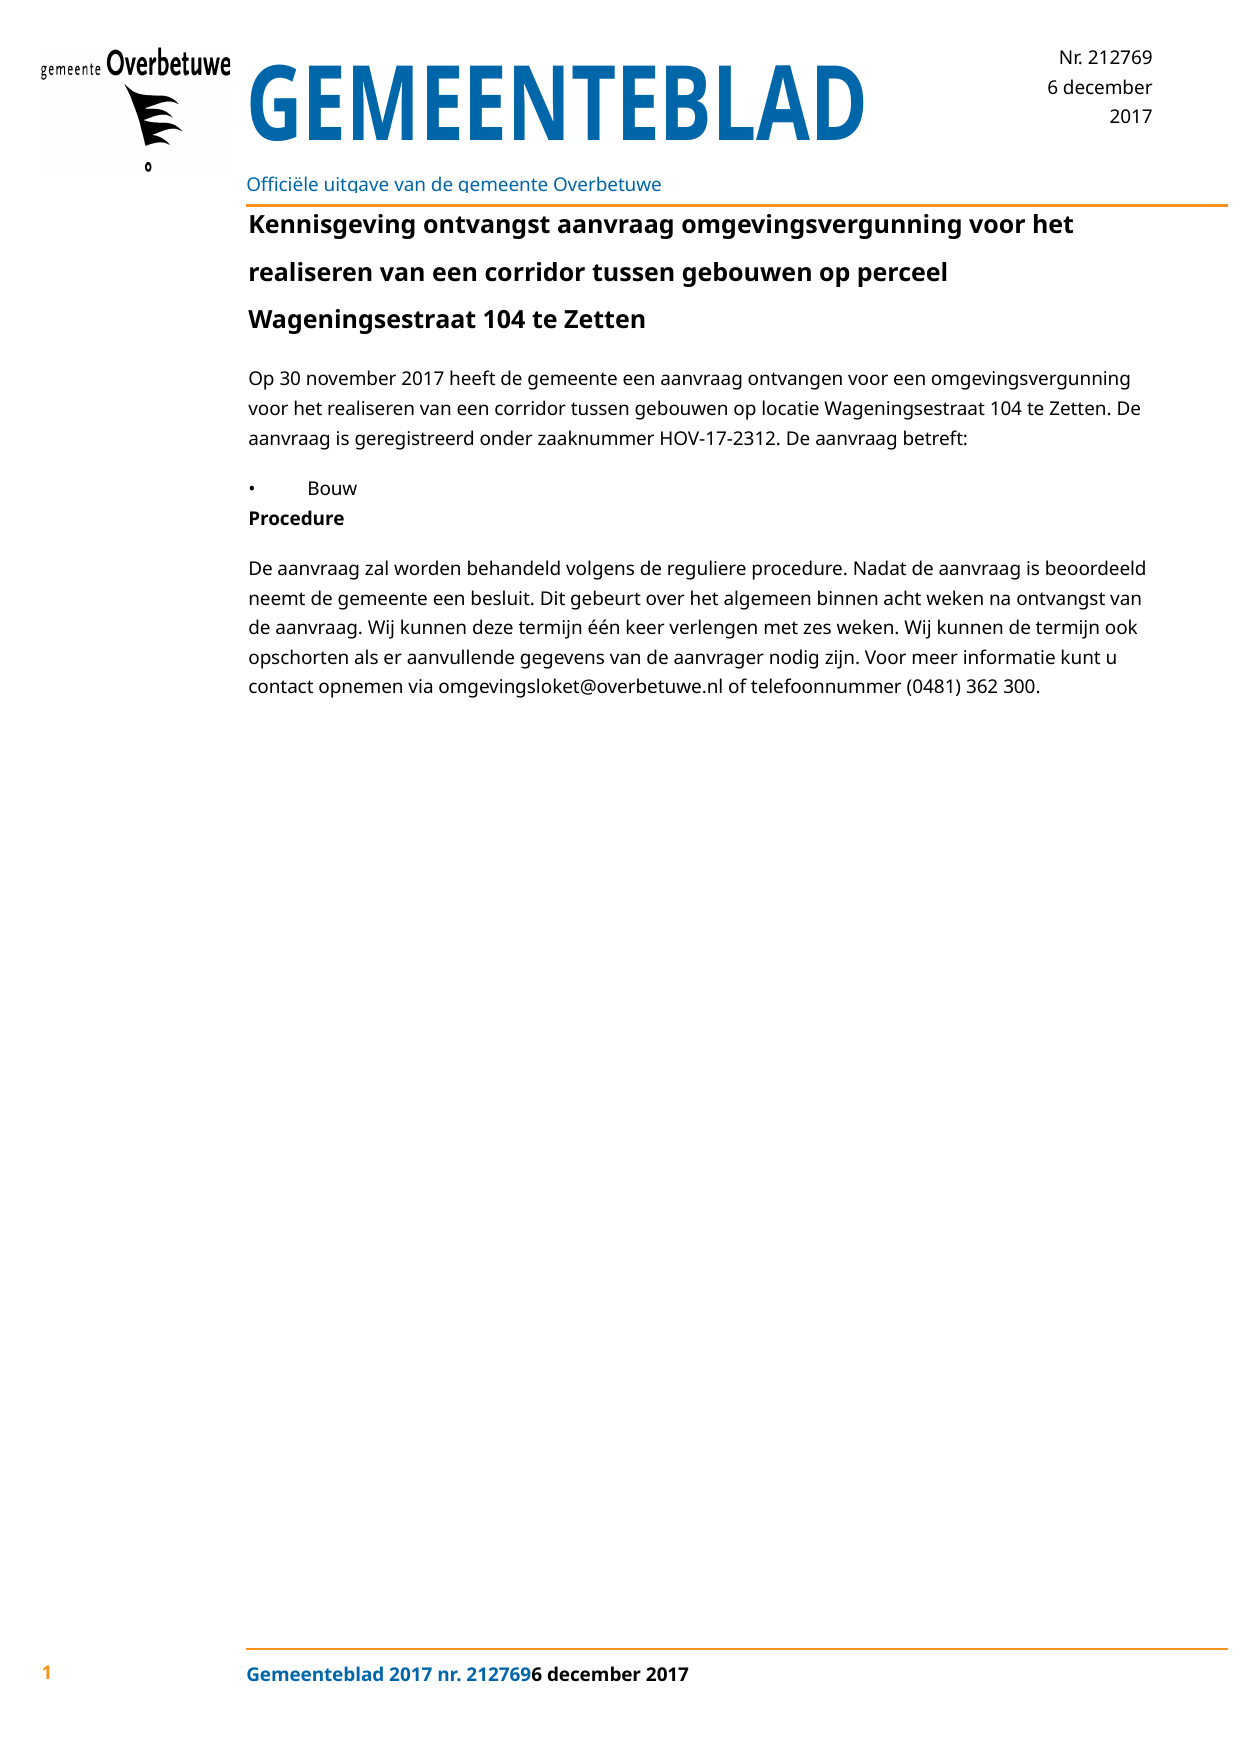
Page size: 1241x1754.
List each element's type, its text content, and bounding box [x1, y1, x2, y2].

text Op 30 november 2017 heeft de gemeente een aanvraag ontvangen voor een omgevingsvergunning voor het realiseren van een corridor tussen gebouwen op locatie Wageningsestraat 104 te Zetten. De aanvraag is geregistreerd onder zaaknummer HOV-17-2312. De aanvraag betreft: [248, 366, 1152, 450]
picture [41, 47, 231, 172]
text Procedure [248, 505, 1152, 530]
list Bouw [248, 475, 1152, 501]
text De aanvraag zal worden behandeld volgens de reguliere procedure. Nadat de aanvraag is beoordeeld neemt de gemeente een besluit. Dit gebeurt over het algemeen binnen acht weken na ontvangst van de aanvraag. Wij kunnen deze termijn één keer verlengen met zes weken. Wij kunnen de termijn ook opschorten als er aanvullende gegevens van de aanvrager nodig zijn. Voor meer informatie kunt u contact opnemen via omgevingsloket@overbetuwe.nl of telefoonnummer (0481) 362 300. [248, 555, 1152, 699]
text Kennisgeving ontvangst aanvraag omgevingsvergunning voor het realiseren van een corridor tussen gebouwen op perceel Wageningsestraat 104 te Zetten [248, 207, 1152, 336]
